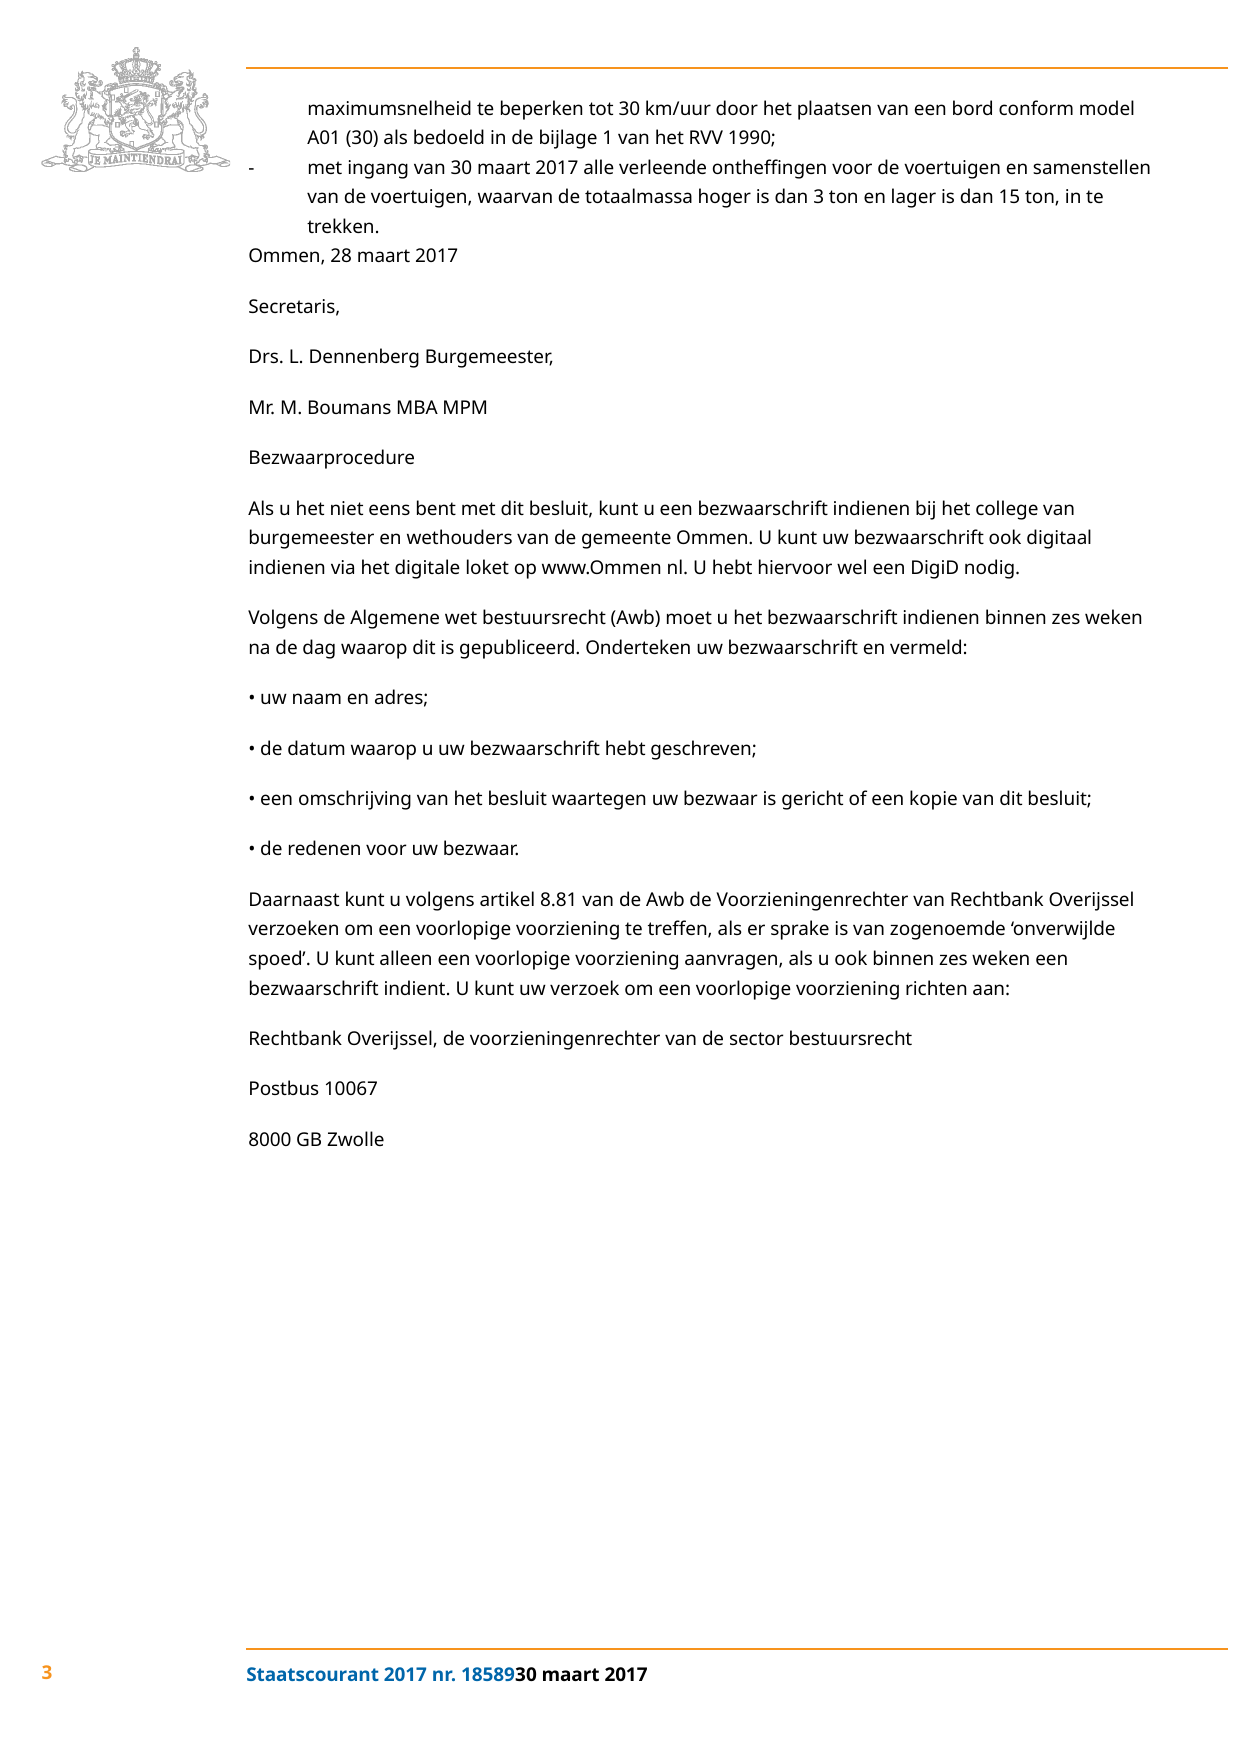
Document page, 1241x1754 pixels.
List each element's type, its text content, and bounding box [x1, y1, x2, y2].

text 8000 GB Zwolle [248, 1126, 1152, 1152]
text Volgens de Algemene wet bestuursrecht (Awb) moet u het bezwaarschrift indienen binnen zes weken na de dag waarop dit is gepubliceerd. Onderteken uw bezwaarschrift en vermeld: [248, 604, 1152, 660]
text Daarnaast kunt u volgens artikel 8.81 van de Awb de Voorzieningenrechter van Rechtbank Overijssel verzoeken om een voorlopige voorziening te treffen, als er sprake is van zogenoemde ‘onverwijlde spoed’. U kunt alleen een voorlopige voorziening aanvragen, als u ook binnen zes weken een bezwaarschrift indient. U kunt uw verzoek om een voorlopige voorziening richten aan: [248, 886, 1152, 1001]
text Drs. L. Dennenberg Burgemeester, [248, 343, 1152, 369]
text • een omschrijving van het besluit waartegen uw bezwaar is gericht of een kopie van dit besluit; [248, 785, 1152, 811]
text Ommen, 28 maart 2017 [248, 243, 1152, 268]
text Secretaris, [248, 293, 1152, 319]
text Bezwaarprocedure [248, 444, 1152, 470]
text • de redenen voor uw bezwaar. [248, 836, 1152, 861]
picture [41, 47, 231, 172]
text Mr. M. Boumans MBA MPM [248, 394, 1152, 420]
list maximumsnelheid te beperken tot 30 km/uur door het plaatsen van een bord conform model A01 (30) als bedoeld in de bijlage 1 van het RVV 1990; [248, 95, 1152, 150]
text Als u het niet eens bent met dit besluit, kunt u een bezwaarschrift indienen bij het college van burgemeester en wethouders van de gemeente Ommen. U kunt uw bezwaarschrift ook digitaal indienen via het digitale loket op www.Ommen nl. U hebt hiervoor wel een DigiD nodig. [248, 495, 1152, 580]
list met ingang van 30 maart 2017 alle verleende ontheffingen voor de voertuigen en samenstellen van de voertuigen, waarvan de totaalmassa hoger is dan 3 ton en lager is dan 15 ton, in te trekken. [248, 154, 1152, 239]
text Postbus 10067 [248, 1076, 1152, 1101]
text Rechtbank Overijssel, de voorzieningenrechter van de sector bestuursrecht [248, 1025, 1152, 1051]
text • uw naam en adres; [248, 684, 1152, 710]
text • de datum waarop u uw bezwaarschrift hebt geschreven; [248, 735, 1152, 761]
